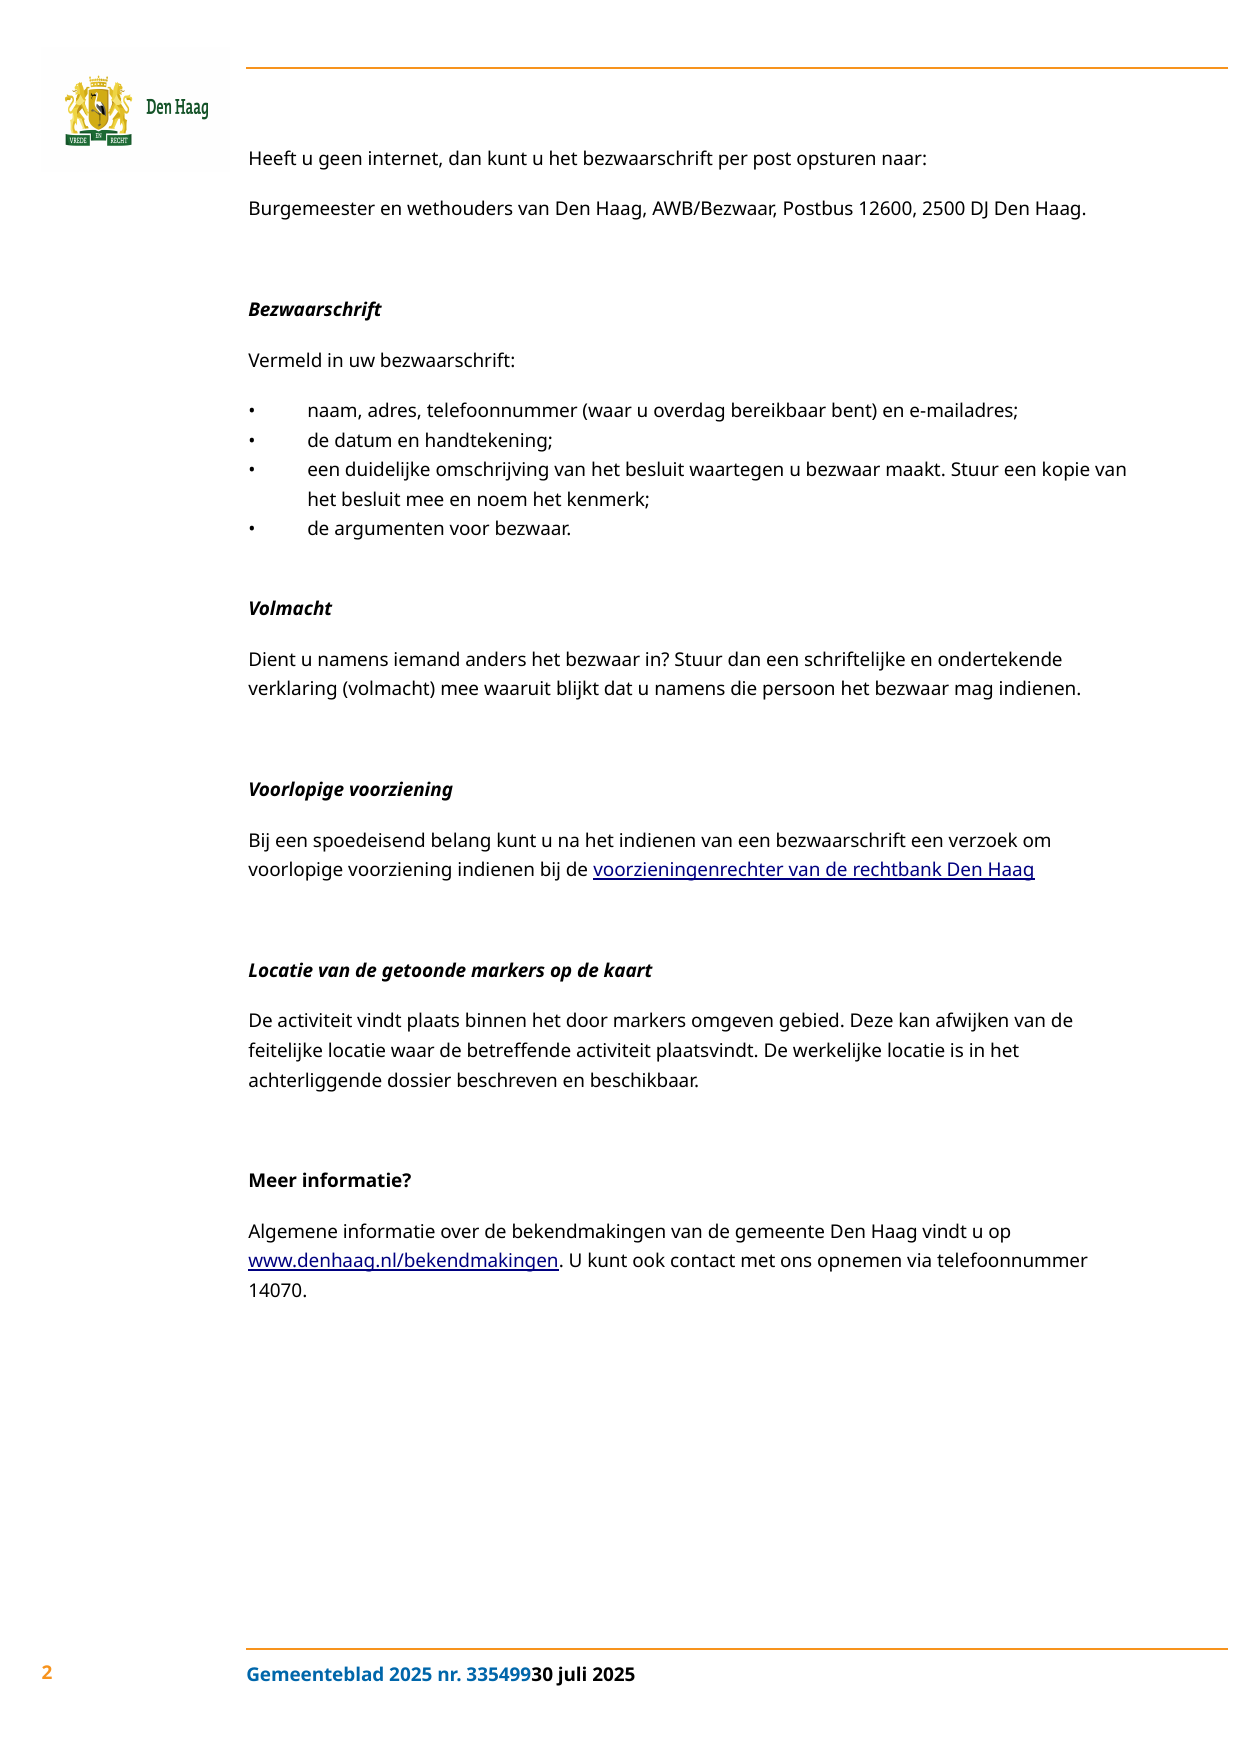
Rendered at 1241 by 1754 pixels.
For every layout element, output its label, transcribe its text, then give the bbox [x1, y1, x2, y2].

list een duidelijke omschrijving van het besluit waartegen u bezwaar maakt. Stuur een kopie van het besluit mee en noem het kenmerk; [248, 456, 1152, 512]
list naam, adres, telefoonnummer (waar u overdag bereikbaar bent) en e-mailadres; [248, 397, 1152, 423]
text Burgemeester en wethouders van Den Haag, AWB/Bezwaar, Postbus 12600, 2500 DJ Den Haag. [248, 196, 1152, 221]
list de datum en handtekening; [248, 427, 1152, 453]
text Bij een spoedeisend belang kunt u na het indienen van een bezwaarschrift een verzoek om voorlopige voorziening indienen bij de voorzieningenrechter van de rechtbank Den Haag [248, 827, 1152, 882]
list de argumenten voor bezwaar. [248, 516, 1152, 541]
text Dient u namens iemand anders het bezwaar in? Stuur dan een schriftelijke en ondertekende verklaring (volmacht) mee waaruit blijkt dat u namens die persoon het bezwaar mag indienen. [248, 646, 1152, 701]
text Algemene informatie over de bekendmakingen van de gemeente Den Haag vindt u op www.denhaag.nl/bekendmakingen. U kunt ook contact met ons opnemen via telefoonnummer 14070. [248, 1218, 1152, 1303]
picture [41, 47, 231, 172]
text Voorlopige voorziening [248, 776, 1152, 802]
text Locatie van de getoonde markers op de kaart [248, 957, 1152, 983]
text Volmacht [248, 596, 1152, 621]
text Vermeld in uw bezwaarschrift: [248, 347, 1152, 373]
text Meer informatie? [248, 1168, 1152, 1193]
text Bezwaarschrift [248, 296, 1152, 322]
text De activiteit vindt plaats binnen het door markers omgeven gebied. Deze kan afwijken van de feitelijke locatie waar de betreffende activiteit plaatsvindt. De werkelijke locatie is in het achterliggende dossier beschreven en beschikbaar. [248, 1008, 1152, 1093]
text Heeft u geen internet, dan kunt u het bezwaarschrift per post opsturen naar: [248, 145, 1152, 171]
